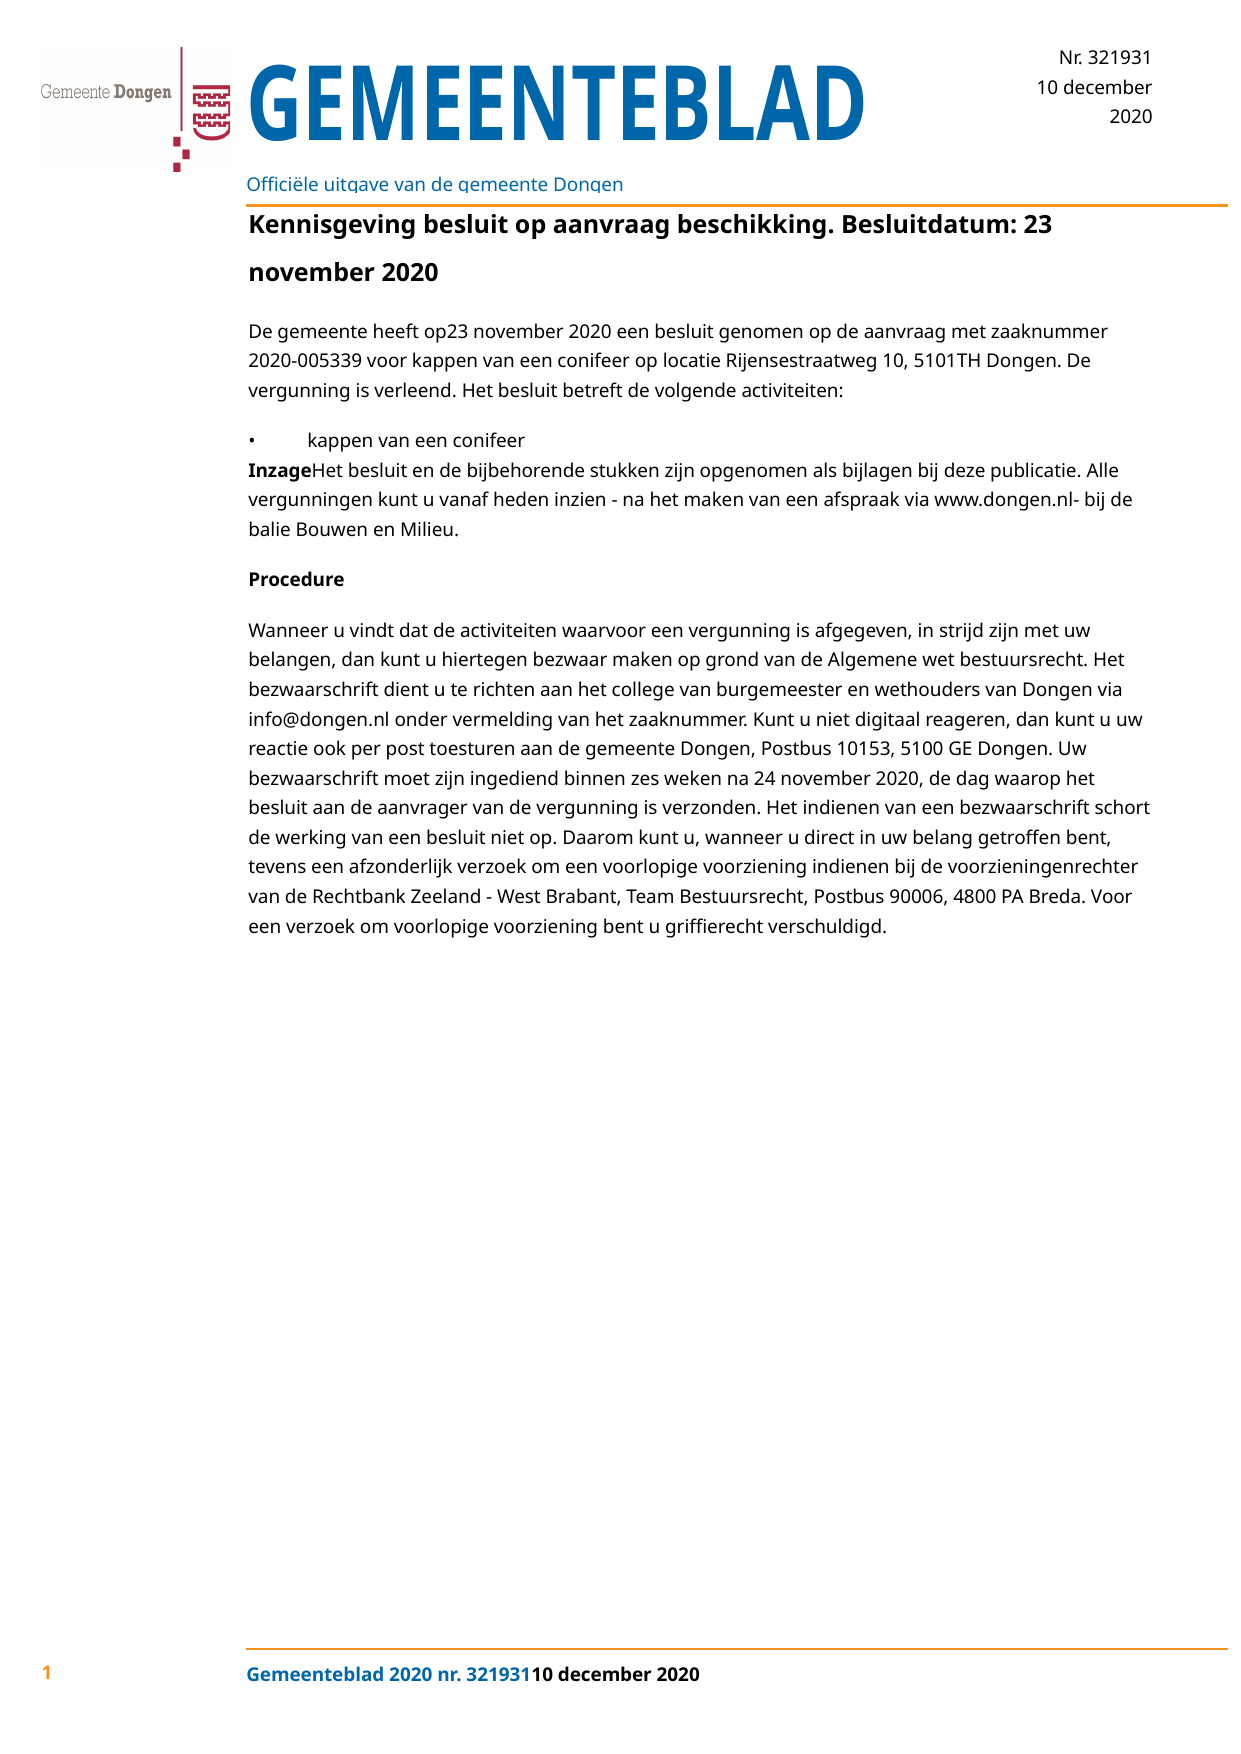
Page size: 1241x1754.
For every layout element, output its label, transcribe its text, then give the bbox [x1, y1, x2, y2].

text Kennisgeving besluit op aanvraag beschikking. Besluitdatum: 23 november 2020 [248, 207, 1152, 288]
picture [41, 47, 231, 172]
text Wanneer u vindt dat de activiteiten waarvoor een vergunning is afgegeven, in strijd zijn met uw belangen, dan kunt u hiertegen bezwaar maken op grond van de Algemene wet bestuursrecht. Het bezwaarschrift dient u te richten aan het college van burgemeester en wethouders van Dongen via info@dongen.nl onder vermelding van het zaaknummer. Kunt u niet digitaal reageren, dan kunt u uw reactie ook per post toesturen aan de gemeente Dongen, Postbus 10153, 5100 GE Dongen. Uw bezwaarschrift moet zijn ingediend binnen zes weken na 24 november 2020, de dag waarop het besluit aan de aanvrager van de vergunning is verzonden. Het indienen van een bezwaarschrift schort de werking van een besluit niet op. Daarom kunt u, wanneer u direct in uw belang getroffen bent, tevens een afzonderlijk verzoek om een voorlopige voorziening indienen bij de voorzieningenrechter van de Rechtbank Zeeland - West Brabant, Team Bestuursrecht, Postbus 90006, 4800 PA Breda. Voor een verzoek om voorlopige voorziening bent u griffierecht verschuldigd. [248, 617, 1152, 939]
text InzageHet besluit en de bijbehorende stukken zijn opgenomen als bijlagen bij deze publicatie. Alle vergunningen kunt u vanaf heden inzien - na het maken van een afspraak via www.dongen.nl- bij de balie Bouwen en Milieu. [248, 457, 1152, 542]
text De gemeente heeft op23 november 2020 een besluit genomen op de aanvraag met zaaknummer 2020-005339 voor kappen van een conifeer op locatie Rijensestraatweg 10, 5101TH Dongen. De vergunning is verleend. Het besluit betreft de volgende activiteiten: [248, 318, 1152, 403]
text Procedure [248, 567, 1152, 592]
list kappen van een conifeer [248, 427, 1152, 453]
